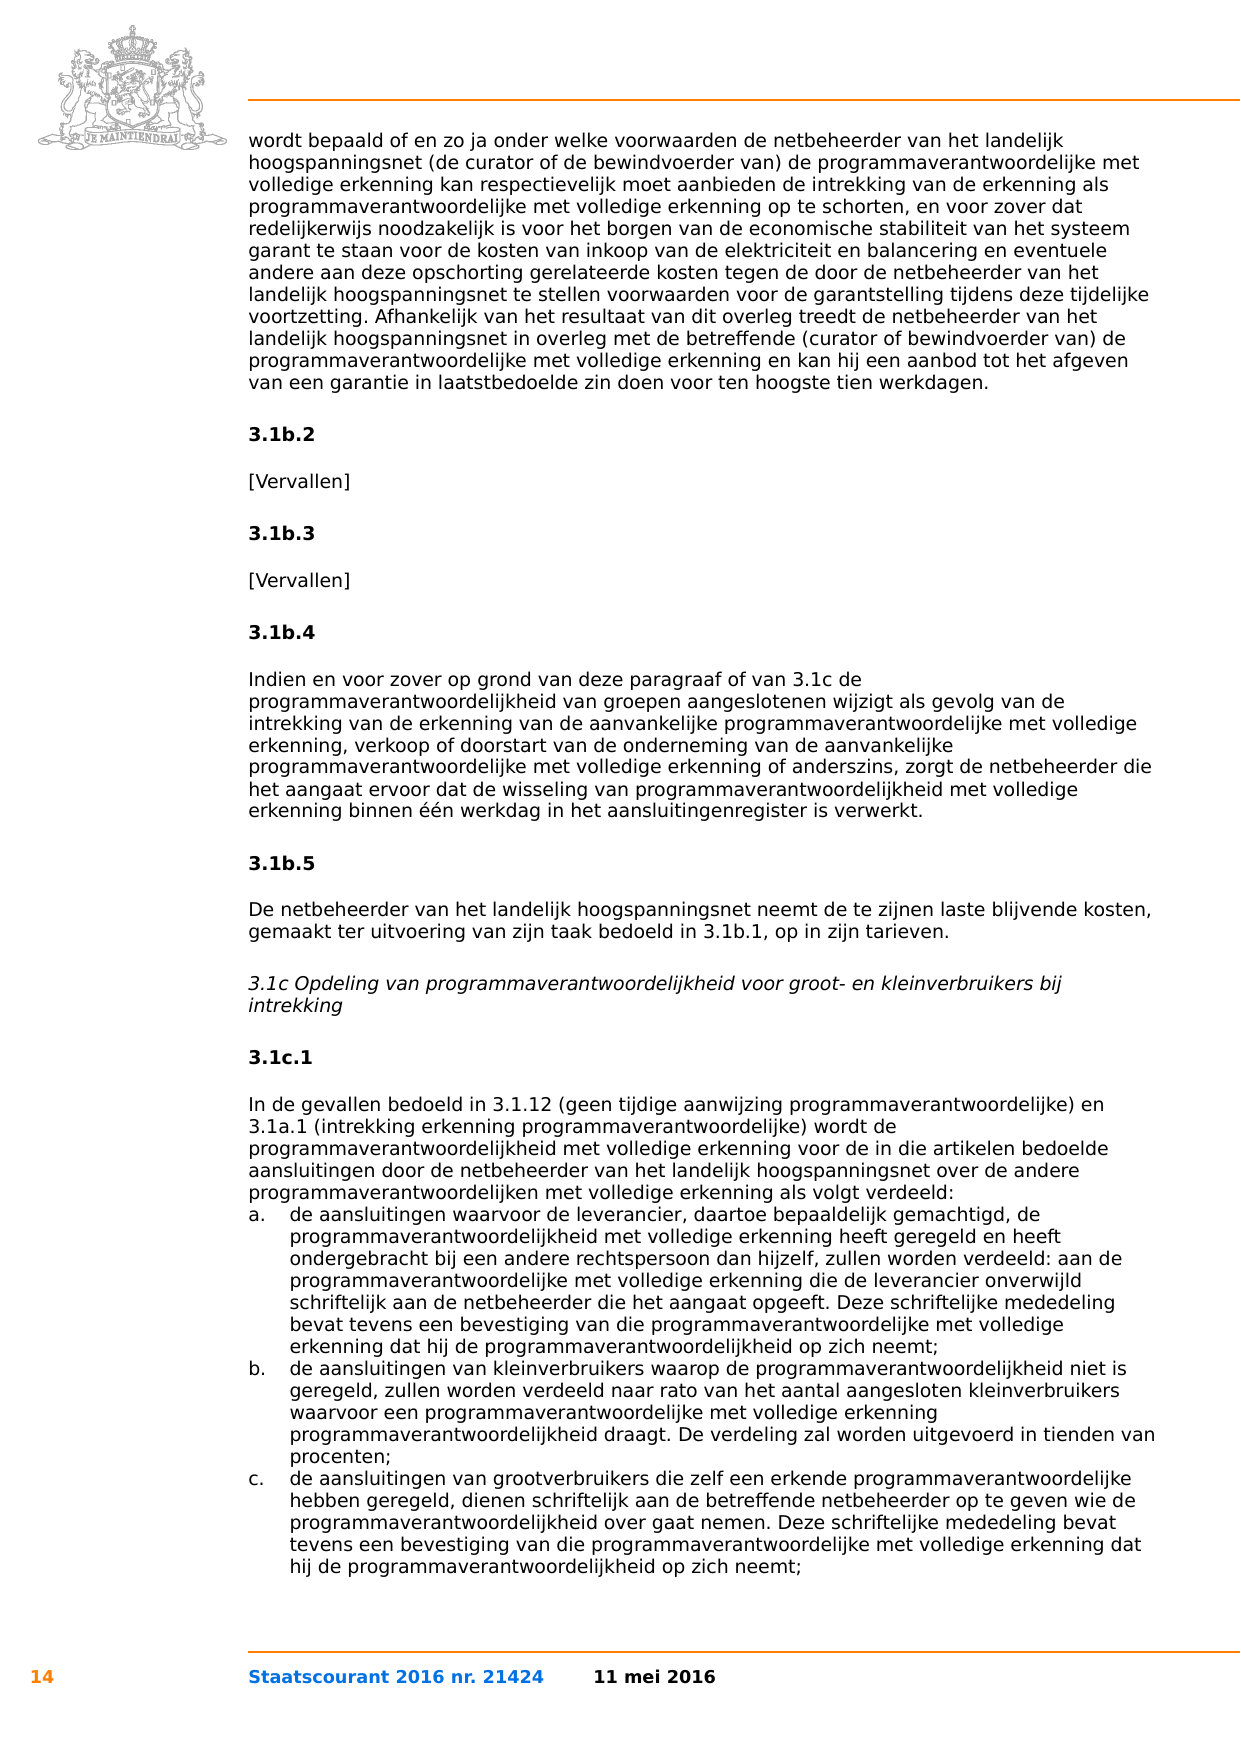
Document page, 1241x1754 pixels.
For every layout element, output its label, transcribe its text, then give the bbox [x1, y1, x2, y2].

subtitle 3.1b.2 [248, 424, 1163, 446]
picture [38, 25, 227, 150]
subtitle 3.1c Opdeling van programmaverantwoordelijkheid voor groot- en kleinverbruikers bij intrekking [248, 973, 1163, 1017]
subtitle 3.1b.5 [248, 852, 1163, 874]
text [Vervallen] [248, 569, 1163, 592]
text De netbeheerder van het landelijk hoogspanningsnet neemt de te zijnen laste blijvende kosten, gemaakt ter uitvoering van zijn taak bedoeld in 3.1b.1, op in zijn tarieven. [248, 899, 1163, 943]
text In de gevallen bedoeld in 3.1.12 (geen tijdige aanwijzing programmaverantwoordelijke) en 3.1a.1 (intrekking erkenning programmaverantwoordelijke) wordt de programmaverantwoordelijkheid met volledige erkenning voor de in die artikelen bedoelde aansluitingen door de netbeheerder van het landelijk hoogspanningsnet over de andere programmaverantwoordelijken met volledige erkenning als volgt verdeeld: [248, 1094, 1163, 1204]
text wordt bepaald of en zo ja onder welke voorwaarden de netbeheerder van het landelijk hoogspanningsnet (de curator of de bewindvoerder van) de programmaverantwoordelijke met volledige erkenning kan respectievelijk moet aanbieden de intrekking van de erkenning als programmaverantwoordelijke met volledige erkenning op te schorten, en voor zover dat redelijkerwijs noodzakelijk is voor het borgen van de economische stabiliteit van het systeem garant te staan voor de kosten van inkoop van de elektriciteit en balancering en eventuele andere aan deze opschorting gerelateerde kosten tegen de door de netbeheerder van het landelijk hoogspanningsnet te stellen voorwaarden voor de garantstelling tijdens deze tijdelijke voortzetting. Afhankelijk van het resultaat van dit overleg treedt de netbeheerder van het landelijk hoogspanningsnet in overleg met de betreffende (curator of bewindvoerder van) de programmaverantwoordelijke met volledige erkenning en kan hij een aanbod tot het afgeven van een garantie in laatstbedoelde zin doen voor ten hoogste tien werkdagen. [248, 130, 1163, 394]
subtitle 3.1b.4 [248, 622, 1163, 643]
text c. de aansluitingen van grootverbruikers die zelf een erkende programmaverantwoordelijke hebben geregeld, dienen schriftelijk aan de betreffende netbeheerder op te geven wie de programmaverantwoordelijkheid over gaat nemen. Deze schriftelijke mededeling bevat tevens een bevestiging van die programmaverantwoordelijke met volledige erkenning dat hij de programmaverantwoordelijkheid op zich neemt; [248, 1468, 1163, 1578]
text [Vervallen] [248, 471, 1163, 493]
text a. de aansluitingen waarvoor de leverancier, daartoe bepaaldelijk gemachtigd, de programmaverantwoordelijkheid met volledige erkenning heeft geregeld en heeft ondergebracht bij een andere rechtspersoon dan hijzelf, zullen worden verdeeld: aan de programmaverantwoordelijke met volledige erkenning die de leverancier onverwijld schriftelijk aan de netbeheerder die het aangaat opgeeft. Deze schriftelijke mededeling bevat tevens een bevestiging van die programmaverantwoordelijke met volledige erkenning dat hij de programmaverantwoordelijkheid op zich neemt; [248, 1204, 1163, 1358]
subtitle 3.1b.3 [248, 523, 1163, 544]
text Indien en voor zover op grond van deze paragraaf of van 3.1c de programmaverantwoordelijkheid van groepen aangeslotenen wijzigt als gevolg van de intrekking van de erkenning van de aanvankelijke programmaverantwoordelijke met volledige erkenning, verkoop of doorstart van de onderneming van de aanvankelijke programmaverantwoordelijke met volledige erkenning of anderszins, zorgt de netbeheerder die het aangaat ervoor dat de wisseling van programmaverantwoordelijkheid met volledige erkenning binnen één werkdag in het aansluitingenregister is verwerkt. [248, 668, 1163, 822]
text b. de aansluitingen van kleinverbruikers waarop de programmaverantwoordelijkheid niet is geregeld, zullen worden verdeeld naar rato van het aantal aangesloten kleinverbruikers waarvoor een programmaverantwoordelijke met volledige erkenning programmaverantwoordelijkheid draagt. De verdeling zal worden uitgevoerd in tienden van procenten; [248, 1358, 1163, 1468]
subtitle 3.1c.1 [248, 1047, 1163, 1069]
